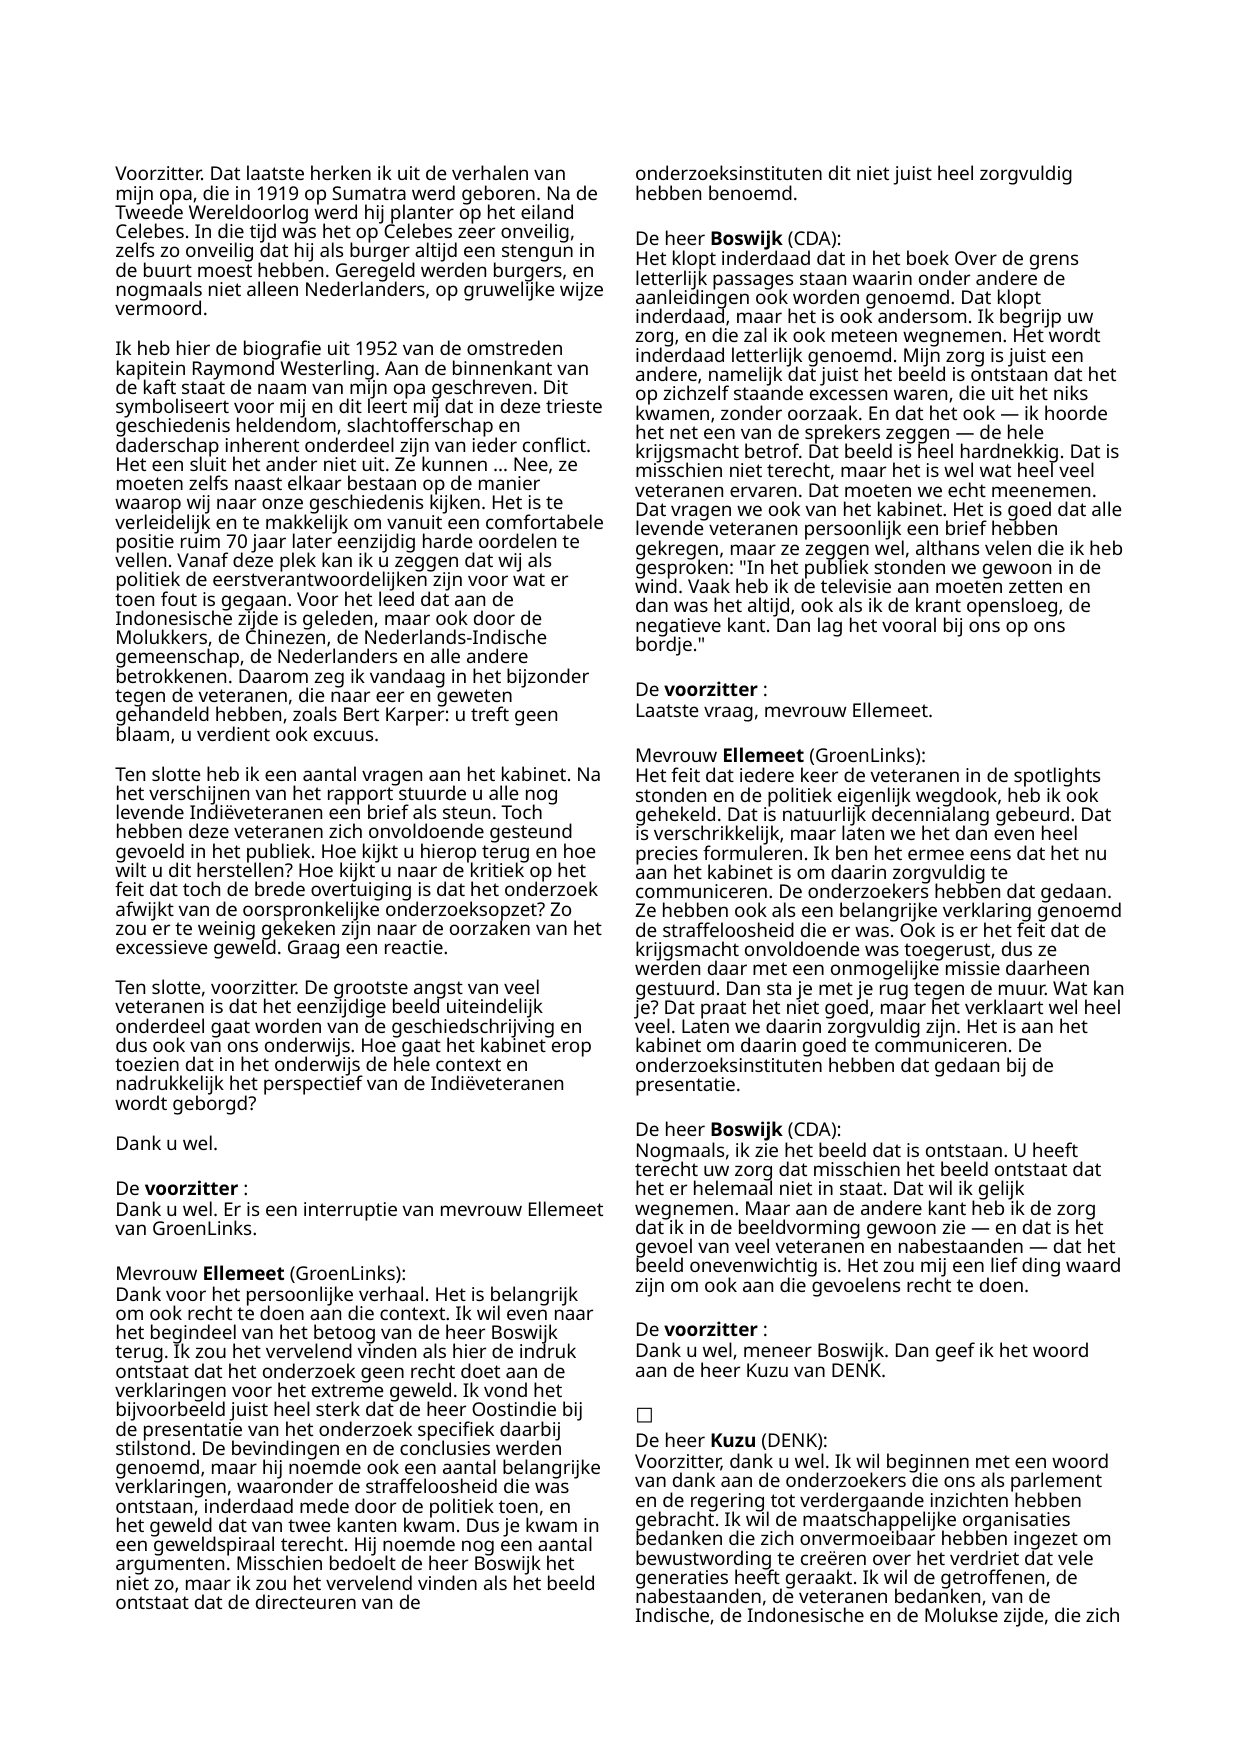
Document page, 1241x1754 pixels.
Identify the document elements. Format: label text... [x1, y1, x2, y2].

text Voorzitter, dank u wel. Ik wil beginnen met een woord van dank aan de onderzoekers die ons als parlement en de regering tot verdergaande inzichten hebben gebracht. Ik wil de maatschappelijke organisaties bedanken die zich onvermoeibaar hebben ingezet om bewustwording te creëren over het verdriet dat vele generaties heeft geraakt. Ik wil de getroffenen, de nabestaanden, de veteranen bedanken, van de Indische, de Indonesische en de Molukse zijde, die zich [635, 1453, 1125, 1627]
text De heer Boswijk (CDA): [635, 225, 1125, 250]
text Het feit dat iedere keer de veteranen in de spotlights stonden en de politiek eigenlijk wegdook, heb ik ook gehekeld. Dat is natuurlijk decennialang gebeurd. Dat is verschrikkelijk, maar laten we het dan even heel precies formuleren. Ik ben het ermee eens dat het nu aan het kabinet is om daarin zorgvuldig te communiceren. De onderzoekers hebben dat gedaan. Ze hebben ook als een belangrijke verklaring genoemd de straffeloosheid die er was. Ook is er het feit dat de krijgsmacht onvoldoende was toegerust, dus ze werden daar met een onmogelijke missie daarheen gestuurd. Dan sta je met je rug tegen de muur. Wat kan je? Dat praat het niet goed, maar het verklaart wel heel veel. Laten we daarin zorgvuldig zijn. Het is aan het kabinet om daarin goed te communiceren. De onderzoeksinstituten hebben dat gedaan bij de presentatie. [635, 767, 1125, 1095]
text Dank voor het persoonlijke verhaal. Het is belangrijk om ook recht te doen aan die context. Ik wil even naar het begindeel van het betoog van de heer Boswijk terug. Ik zou het vervelend vinden als hier de indruk ontstaat dat het onderzoek geen recht doet aan de verklaringen voor het extreme geweld. Ik vond het bijvoorbeeld juist heel sterk dat de heer Oostindie bij de presentatie van het onderzoek specifiek daarbij stilstond. De bevindingen en de conclusies werden genoemd, maar hij noemde ook een aantal belangrijke verklaringen, waaronder de straffeloosheid die was ontstaan, inderdaad mede door de politiek toen, en het geweld dat van twee kanten kwam. Dus je kwam in een geweldspiraal terecht. Hij noemde nog een aantal argumenten. Misschien bedoelt de heer Boswijk het niet zo, maar ik zou het vervelend vinden als het beeld ontstaat dat de directeuren van de [115, 1286, 605, 1613]
text Dank u wel, meneer Boswijk. Dan geef ik het woord aan de heer Kuzu van DENK. [635, 1342, 1125, 1381]
text Mevrouw Ellemeet (GroenLinks): [115, 1260, 605, 1286]
text Nogmaals, ik zie het beeld dat is ontstaan. U heeft terecht uw zorg dat misschien het beeld ontstaat dat het er helemaal niet in staat. Dat wil ik gelijk wegnemen. Maar aan de andere kant heb ik de zorg dat ik in de beeldvorming gewoon zie — en dat is het gevoel van veel veteranen en nabestaanden — dat het beeld onevenwichtig is. Het zou mij een lief ding waard zijn om ook aan die gevoelens recht te doen. [635, 1142, 1125, 1296]
text De voorzitter : [635, 1317, 1125, 1342]
text Laatste vraag, mevrouw Ellemeet. [635, 702, 1125, 721]
text De heer Boswijk (CDA): [635, 1116, 1125, 1142]
text De voorzitter : [635, 676, 1125, 702]
text Voorzitter. Dat laatste herken ik uit de verhalen van mijn opa, die in 1919 op Sumatra werd geboren. Na de Tweede Wereldoorlog werd hij planter op het eiland Celebes. In die tijd was het op Celebes zeer onveilig, zelfs zo onveilig dat hij als burger altijd een stengun in de buurt moest hebben. Geregeld werden burgers, en nogmaals niet alleen Nederlanders, op gruwelijke wijze vermoord. [115, 165, 605, 319]
text Ten slotte heb ik een aantal vragen aan het kabinet. Na het verschijnen van het rapport stuurde u alle nog levende Indiëveteranen een brief als steun. Toch hebben deze veteranen zich onvoldoende gesteund gevoeld in het publiek. Hoe kijkt u hierop terug en hoe wilt u dit herstellen? Hoe kijkt u naar de kritiek op het feit dat toch de brede overtuiging is dat het onderzoek afwijkt van de oorspronkelijke onderzoeksopzet? Zo zou er te weinig gekeken zijn naar de oorzaken van het excessieve geweld. Graag een reactie. [115, 766, 605, 958]
text De heer Kuzu (DENK): [635, 1427, 1125, 1453]
text Dank u wel. [115, 1135, 605, 1154]
text onderzoeksinstituten dit niet juist heel zorgvuldig hebben benoemd. [635, 165, 1125, 204]
text Ten slotte, voorzitter. De grootste angst van veel veteranen is dat het eenzijdige beeld uiteindelijk onderdeel gaat worden van de geschiedschrijving en dus ook van ons onderwijs. Hoe gaat het kabinet erop toezien dat in het onderwijs de hele context en nadrukkelijk het perspectief van de Indiëveteranen wordt geborgd? [115, 979, 605, 1114]
text ⬜ [635, 1402, 1125, 1427]
text Mevrouw Ellemeet (GroenLinks): [635, 742, 1125, 767]
text De voorzitter : [115, 1175, 605, 1201]
text Ik heb hier de biografie uit 1952 van de omstreden kapitein Raymond Westerling. Aan de binnenkant van de kaft staat de naam van mijn opa geschreven. Dit symboliseert voor mij en dit leert mij dat in deze trieste geschiedenis heldendom, slachtofferschap en daderschap inherent onderdeel zijn van ieder conflict. Het een sluit het ander niet uit. Ze kunnen … Nee, ze moeten zelfs naast elkaar bestaan op de manier waarop wij naar onze geschiedenis kijken. Het is te verleidelijk en te makkelijk om vanuit een comfortabele positie ruim 70 jaar later eenzijdig harde oordelen te vellen. Vanaf deze plek kan ik u zeggen dat wij als politiek de eerstverantwoordelijken zijn voor wat er toen fout is gegaan. Voor het leed dat aan de Indonesische zijde is geleden, maar ook door de Molukkers, de Chinezen, de Nederlands-Indische gemeenschap, de Nederlanders en alle andere betrokkenen. Daarom zeg ik vandaag in het bijzonder tegen de veteranen, die naar eer en geweten gehandeld hebben, zoals Bert Karper: u treft geen blaam, u verdient ook excuus. [115, 340, 605, 745]
text Het klopt inderdaad dat in het boek Over de grens letterlijk passages staan waarin onder andere de aanleidingen ook worden genoemd. Dat klopt inderdaad, maar het is ook andersom. Ik begrijp uw zorg, en die zal ik ook meteen wegnemen. Het wordt inderdaad letterlijk genoemd. Mijn zorg is juist een andere, namelijk dat juist het beeld is ontstaan dat het op zichzelf staande excessen waren, die uit het niks kwamen, zonder oorzaak. En dat het ook — ik hoorde het net een van de sprekers zeggen — de hele krijgsmacht betrof. Dat beeld is heel hardnekkig. Dat is misschien niet terecht, maar het is wel wat heel veel veteranen ervaren. Dat moeten we echt meenemen. Dat vragen we ook van het kabinet. Het is goed dat alle levende veteranen persoonlijk een brief hebben gekregen, maar ze zeggen wel, althans velen die ik heb gesproken: "In het publiek stonden we gewoon in de wind. Vaak heb ik de televisie aan moeten zetten en dan was het altijd, ook als ik de krant opensloeg, de negatieve kant. Dan lag het vooral bij ons op ons bordje." [635, 250, 1125, 655]
text Dank u wel. Er is een interruptie van mevrouw Ellemeet van GroenLinks. [115, 1201, 605, 1239]
